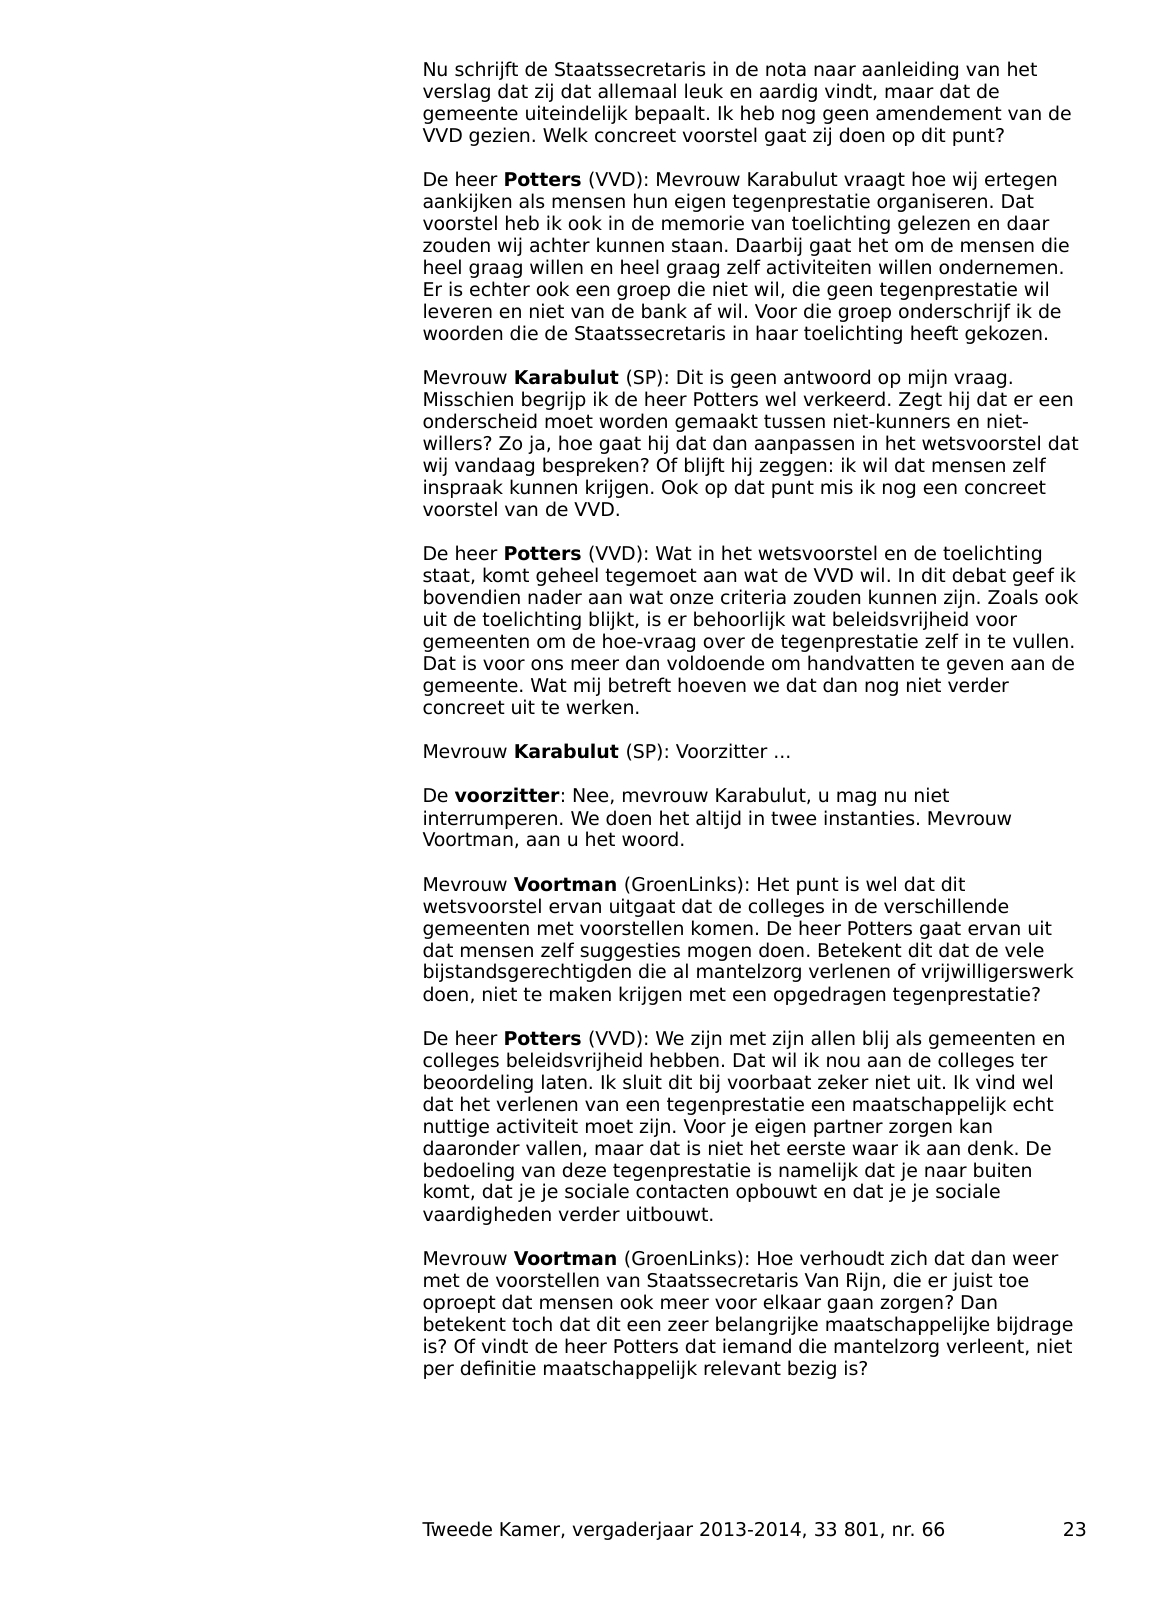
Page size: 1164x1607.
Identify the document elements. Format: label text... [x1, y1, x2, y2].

text De voorzitter: Nee, mevrouw Karabulut, u mag nu niet interrumperen. We doen het altijd in twee instanties. Mevrouw Voortman, aan u het woord. [422, 785, 1087, 851]
text Nu schrijft de Staatssecretaris in de nota naar aanleiding van het verslag dat zij dat allemaal leuk en aardig vindt, maar dat de gemeente uiteindelijk bepaalt. Ik heb nog geen amendement van de VVD gezien. Welk concreet voorstel gaat zij doen op dit punt? [422, 59, 1087, 147]
text Mevrouw Karabulut (SP): Dit is geen antwoord op mijn vraag. Misschien begrijp ik de heer Potters wel verkeerd. Zegt hij dat er een onderscheid moet worden gemaakt tussen niet-kunners en niet-willers? Zo ja, hoe gaat hij dat dan aanpassen in het wetsvoorstel dat wij vandaag bespreken? Of blijft hij zeggen: ik wil dat mensen zelf inspraak kunnen krijgen. Ook op dat punt mis ik nog een concreet voorstel van de VVD. [422, 367, 1087, 521]
text Mevrouw Voortman (GroenLinks): Het punt is wel dat dit wetsvoorstel ervan uitgaat dat de colleges in de verschillende gemeenten met voorstellen komen. De heer Potters gaat ervan uit dat mensen zelf suggesties mogen doen. Betekent dit dat de vele bijstandsgerechtigden die al mantelzorg verlenen of vrijwilligerswerk doen, niet te maken krijgen met een opgedragen tegenprestatie? [422, 873, 1087, 1005]
text De heer Potters (VVD): Wat in het wetsvoorstel en de toelichting staat, komt geheel tegemoet aan wat de VVD wil. In dit debat geef ik bovendien nader aan wat onze criteria zouden kunnen zijn. Zoals ook uit de toelichting blijkt, is er behoorlijk wat beleidsvrijheid voor gemeenten om de hoe-vraag over de tegenprestatie zelf in te vullen. Dat is voor ons meer dan voldoende om handvatten te geven aan de gemeente. Wat mij betreft hoeven we dat dan nog niet verder concreet uit te werken. [422, 543, 1087, 719]
text Mevrouw Voortman (GroenLinks): Hoe verhoudt zich dat dan weer met de voorstellen van Staatssecretaris Van Rijn, die er juist toe oproept dat mensen ook meer voor elkaar gaan zorgen? Dan betekent toch dat dit een zeer belangrijke maatschappelijke bijdrage is? Of vindt de heer Potters dat iemand die mantelzorg verleent, niet per definitie maatschappelijk relevant bezig is? [422, 1248, 1087, 1379]
text De heer Potters (VVD): We zijn met zijn allen blij als gemeenten en colleges beleidsvrijheid hebben. Dat wil ik nou aan de colleges ter beoordeling laten. Ik sluit dit bij voorbaat zeker niet uit. Ik vind wel dat het verlenen van een tegenprestatie een maatschappelijk echt nuttige activiteit moet zijn. Voor je eigen partner zorgen kan daaronder vallen, maar dat is niet het eerste waar ik aan denk. De bedoeling van deze tegenprestatie is namelijk dat je naar buiten komt, dat je je sociale contacten opbouwt en dat je je sociale vaardigheden verder uitbouwt. [422, 1028, 1087, 1225]
text Mevrouw Karabulut (SP): Voorzitter ... [422, 741, 1087, 763]
text De heer Potters (VVD): Mevrouw Karabulut vraagt hoe wij ertegen aankijken als mensen hun eigen tegenprestatie organiseren. Dat voorstel heb ik ook in de memorie van toelichting gelezen en daar zouden wij achter kunnen staan. Daarbij gaat het om de mensen die heel graag willen en heel graag zelf activiteiten willen ondernemen. Er is echter ook een groep die niet wil, die geen tegenprestatie wil leveren en niet van de bank af wil. Voor die groep onderschrijf ik de woorden die de Staatssecretaris in haar toelichting heeft gekozen. [422, 169, 1087, 345]
